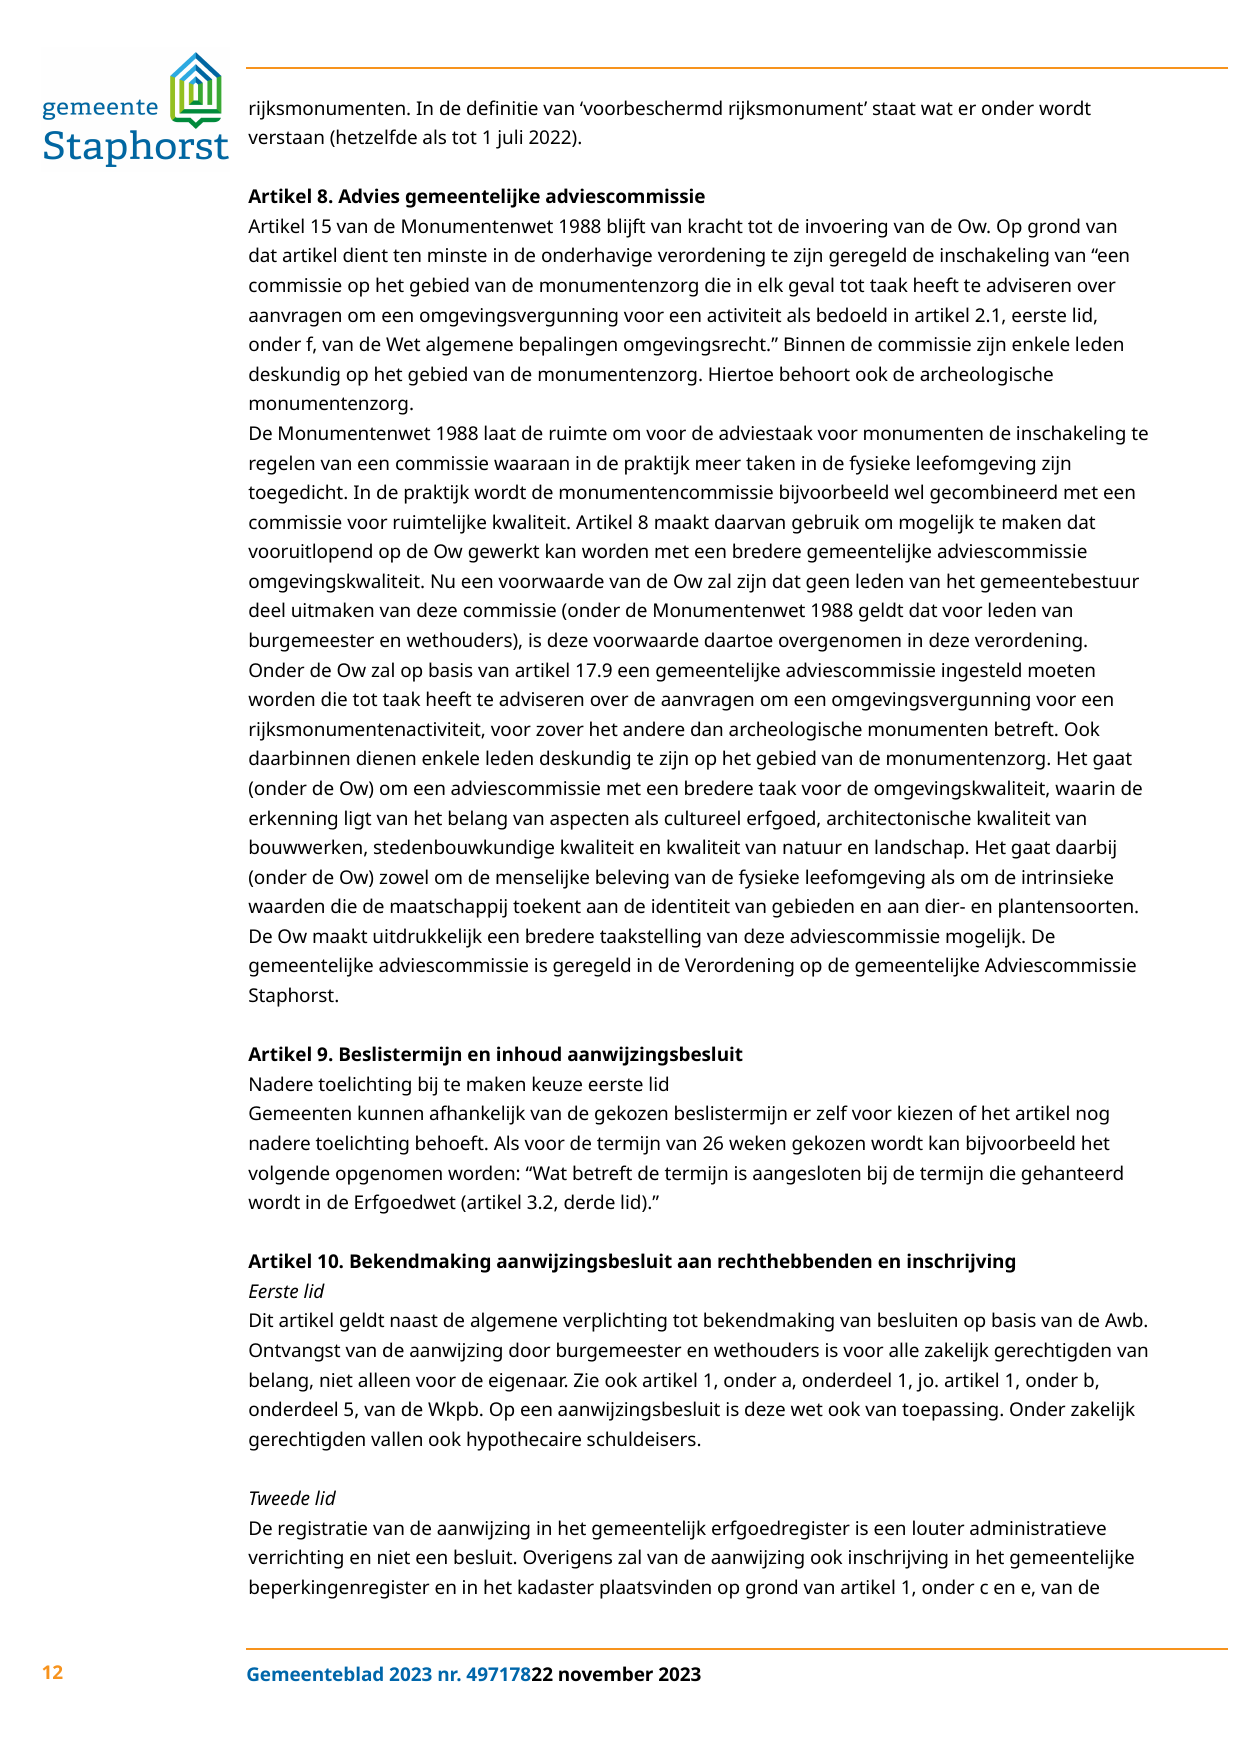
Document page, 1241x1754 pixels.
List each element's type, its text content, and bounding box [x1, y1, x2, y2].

text Gemeenten kunnen afhankelijk van de gekozen beslistermijn er zelf voor kiezen of het artikel nog nadere toelichting behoeft. Als voor de termijn van 26 weken gekozen wordt kan bijvoorbeeld het volgende opgenomen worden: “Wat betreft de termijn is aangesloten bij de termijn die gehanteerd wordt in de Erfgoedwet (artikel 3.2, derde lid).” [248, 1101, 1152, 1215]
picture [41, 47, 231, 172]
text Eerste lid [248, 1278, 1152, 1304]
text De Monumentenwet 1988 laat de ruimte om voor de adviestaak voor monumenten de inschakeling te regelen van een commissie waaraan in de praktijk meer taken in de fysieke leefomgeving zijn toegedicht. In de praktijk wordt de monumentencommissie bijvoorbeeld wel gecombineerd met een commissie voor ruimtelijke kwaliteit. Artikel 8 maakt daarvan gebruik om mogelijk te maken dat vooruitlopend op de Ow gewerkt kan worden met een bredere gemeentelijke adviescommissie omgevingskwaliteit. Nu een voorwaarde van de Ow zal zijn dat geen leden van het gemeentebestuur deel uitmaken van deze commissie (onder de Monumentenwet 1988 geldt dat voor leden van burgemeester en wethouders), is deze voorwaarde daartoe overgenomen in deze verordening. [248, 420, 1152, 653]
text Dit artikel geldt naast de algemene verplichting tot bekendmaking van besluiten op basis van de Awb. Ontvangst van de aanwijzing door burgemeester en wethouders is voor alle zakelijk gerechtigden van belang, niet alleen voor de eigenaar. Zie ook artikel 1, onder a, onderdeel 1, jo. artikel 1, onder b, onderdeel 5, van de Wkpb. Op een aanwijzingsbesluit is deze wet ook van toepassing. Onder zakelijk gerechtigden vallen ook hypothecaire schuldeisers. [248, 1308, 1152, 1452]
text Nadere toelichting bij te maken keuze eerste lid [248, 1071, 1152, 1097]
text Onder de Ow zal op basis van artikel 17.9 een gemeentelijke adviescommissie ingesteld moeten worden die tot taak heeft te adviseren over de aanvragen om een omgevingsvergunning voor een rijksmonumentenactiviteit, voor zover het andere dan archeologische monumenten betreft. Ook daarbinnen dienen enkele leden deskundig te zijn op het gebied van de monumentenzorg. Het gaat (onder de Ow) om een adviescommissie met een bredere taak voor de omgevingskwaliteit, waarin de erkenning ligt van het belang van aspecten als cultureel erfgoed, architectonische kwaliteit van bouwwerken, stedenbouwkundige kwaliteit en kwaliteit van natuur en landschap. Het gaat daarbij (onder de Ow) zowel om de menselijke beleving van de fysieke leefomgeving als om de intrinsieke waarden die de maatschappij toekent aan de identiteit van gebieden en aan dier- en plantensoorten. De Ow maakt uitdrukkelijk een bredere taakstelling van deze adviescommissie mogelijk. De gemeentelijke adviescommissie is geregeld in de Verordening op de gemeentelijke Adviescommissie Staphorst. [248, 657, 1152, 1008]
text Artikel 8. Advies gemeentelijke adviescommissie [248, 183, 1152, 209]
text De registratie van de aanwijzing in het gemeentelijk erfgoedregister is een louter administratieve verrichting en niet een besluit. Overigens zal van de aanwijzing ook inschrijving in het gemeentelijke beperkingenregister en in het kadaster plaatsvinden op grond van artikel 1, onder c en e, van de [248, 1515, 1152, 1600]
text Tweede lid [248, 1485, 1152, 1511]
text Artikel 15 van de Monumentenwet 1988 blijft van kracht tot de invoering van de Ow. Op grond van dat artikel dient ten minste in de onderhavige verordening te zijn geregeld de inschakeling van “een commissie op het gebied van de monumentenzorg die in elk geval tot taak heeft te adviseren over aanvragen om een omgevingsvergunning voor een activiteit als bedoeld in artikel 2.1, eerste lid, onder f, van de Wet algemene bepalingen omgevingsrecht.” Binnen de commissie zijn enkele leden deskundig op het gebied van de monumentenzorg. Hiertoe behoort ook de archeologische monumentenzorg. [248, 213, 1152, 416]
text rijksmonumenten. In de definitie van ‘voorbeschermd rijksmonument’ staat wat er onder wordt verstaan (hetzelfde als tot 1 juli 2022). [248, 95, 1152, 150]
text Artikel 10. Bekendmaking aanwijzingsbesluit aan rechthebbenden en inschrijving [248, 1248, 1152, 1274]
text Artikel 9. Beslistermijn en inhoud aanwijzingsbesluit [248, 1041, 1152, 1067]
